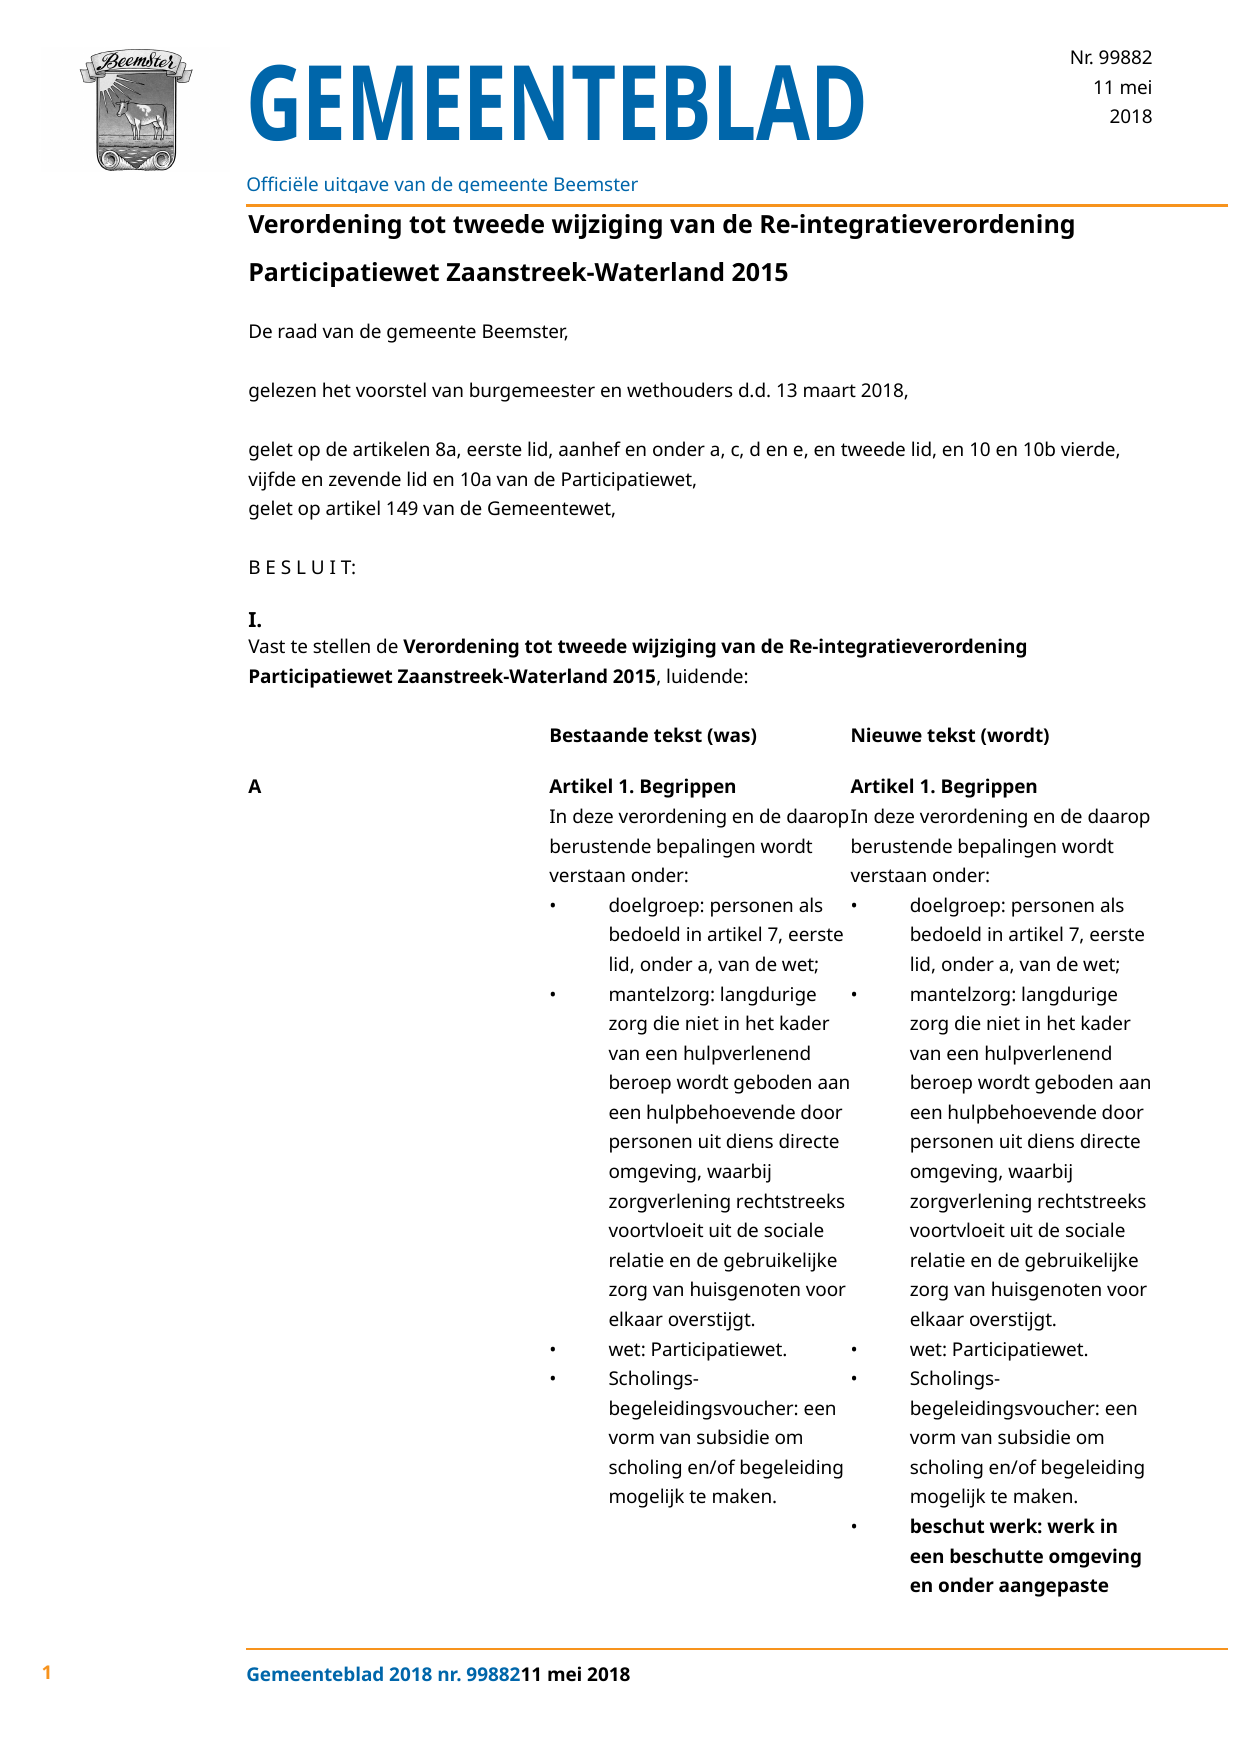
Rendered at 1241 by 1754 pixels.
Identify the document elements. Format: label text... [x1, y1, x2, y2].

table_header Artikel 1. Begrippen In deze verordening en de daarop berustende bepalingen wordt verstaan onder: doelgroep: personen als bedoeld in artikel 7, eerste lid, onder a, van de wet; mantelzorg: langdurige zorg die niet in het kader van een hulpverlenend beroep wordt geboden aan een hulpbehoevende door personen uit diens directe omgeving, waarbij zorgverlening rechtstreeks voortvloeit uit de sociale relatie en de gebruikelijke zorg van huisgenoten voor elkaar overstijgt. wet: Participatiewet. Scholings-begeleidingsvoucher: een vorm van subsidie om scholing en/of begeleiding mogelijk te maken. beschut werk: werk in een beschutte omgeving en onder aangepaste [850, 774, 1152, 1598]
text gelet op artikel 149 van de Gemeentewet, [248, 495, 1152, 521]
text B E S L U I T: [248, 554, 1152, 580]
text De raad van de gemeente Beemster, [248, 318, 1152, 344]
table_header Bestaande tekst (was) [549, 722, 850, 748]
table_header Nieuwe tekst (wordt) [850, 722, 1152, 748]
text gelet op de artikelen 8a, eerste lid, aanhef en onder a, c, d en e, en tweede lid, en 10 en 10b vierde, vijfde en zevende lid en 10a van de Participatiewet, [248, 436, 1152, 492]
text Verordening tot tweede wijziging van de Re-integratieverordening Participatiewet Zaanstreek-Waterland 2015 [248, 207, 1152, 288]
text Vast te stellen de Verordening tot tweede wijziging van de Re-integratieverordening Participatiewet Zaanstreek-Waterland 2015, luidende: [248, 633, 1152, 689]
picture [41, 47, 231, 172]
table_cell [248, 748, 549, 774]
text I. [248, 605, 1152, 633]
text gelezen het voorstel van burgemeester en wethouders d.d. 13 maart 2018, [248, 377, 1152, 403]
table_header Artikel 1. Begrippen In deze verordening en de daarop berustende bepalingen wordt verstaan onder: doelgroep: personen als bedoeld in artikel 7, eerste lid, onder a, van de wet; mantelzorg: langdurige zorg die niet in het kader van een hulpverlenend beroep wordt geboden aan een hulpbehoevende door personen uit diens directe omgeving, waarbij zorgverlening rechtstreeks voortvloeit uit de sociale relatie en de gebruikelijke zorg van huisgenoten voor elkaar overstijgt. wet: Participatiewet. Scholings-begeleidingsvoucher: een vorm van subsidie om scholing en/of begeleiding mogelijk te maken. [549, 774, 850, 1598]
table_header A [248, 774, 549, 1598]
table_header [248, 722, 549, 748]
